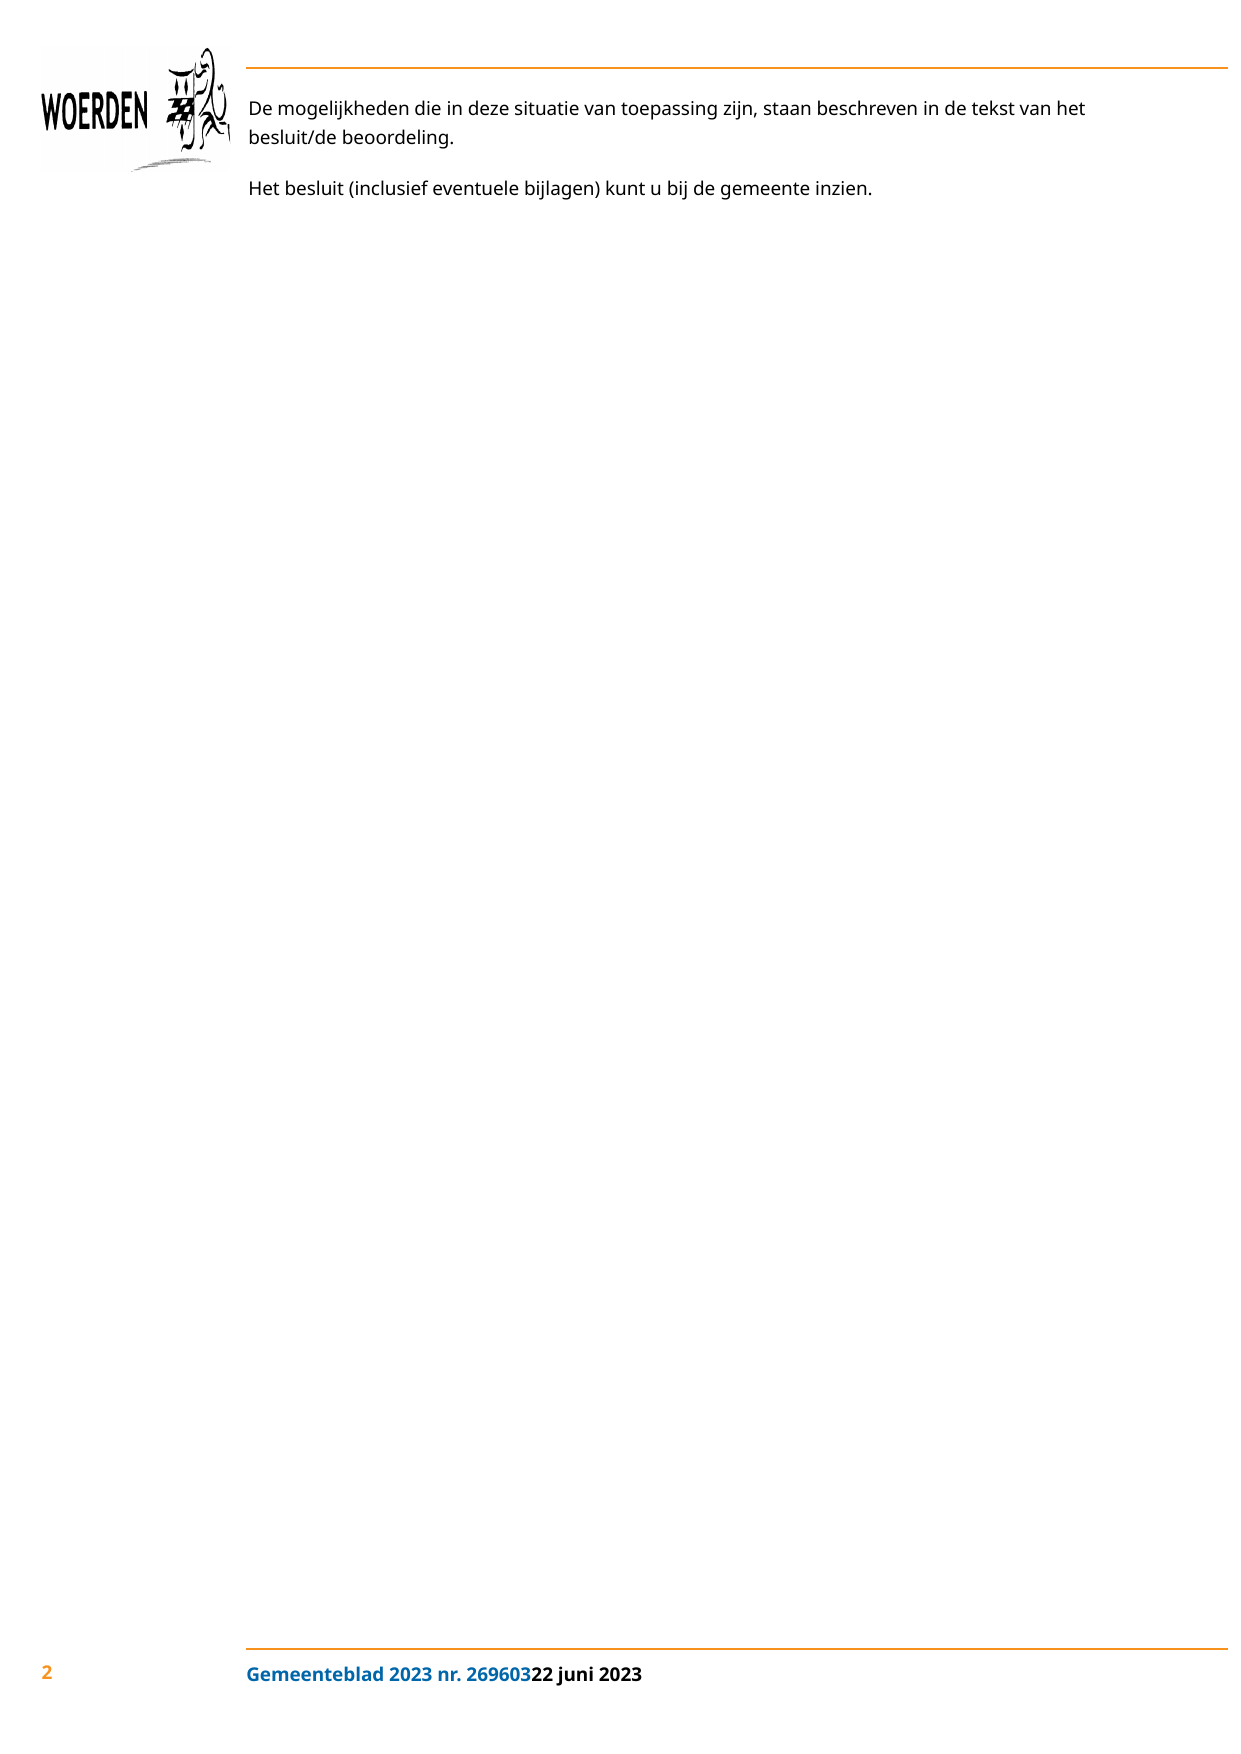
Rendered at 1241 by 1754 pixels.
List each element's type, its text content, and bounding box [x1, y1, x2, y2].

picture [41, 47, 231, 172]
text Het besluit (inclusief eventuele bijlagen) kunt u bij de gemeente inzien. [248, 175, 1152, 201]
text De mogelijkheden die in deze situatie van toepassing zijn, staan beschreven in de tekst van het besluit/de beoordeling. [248, 95, 1152, 150]
